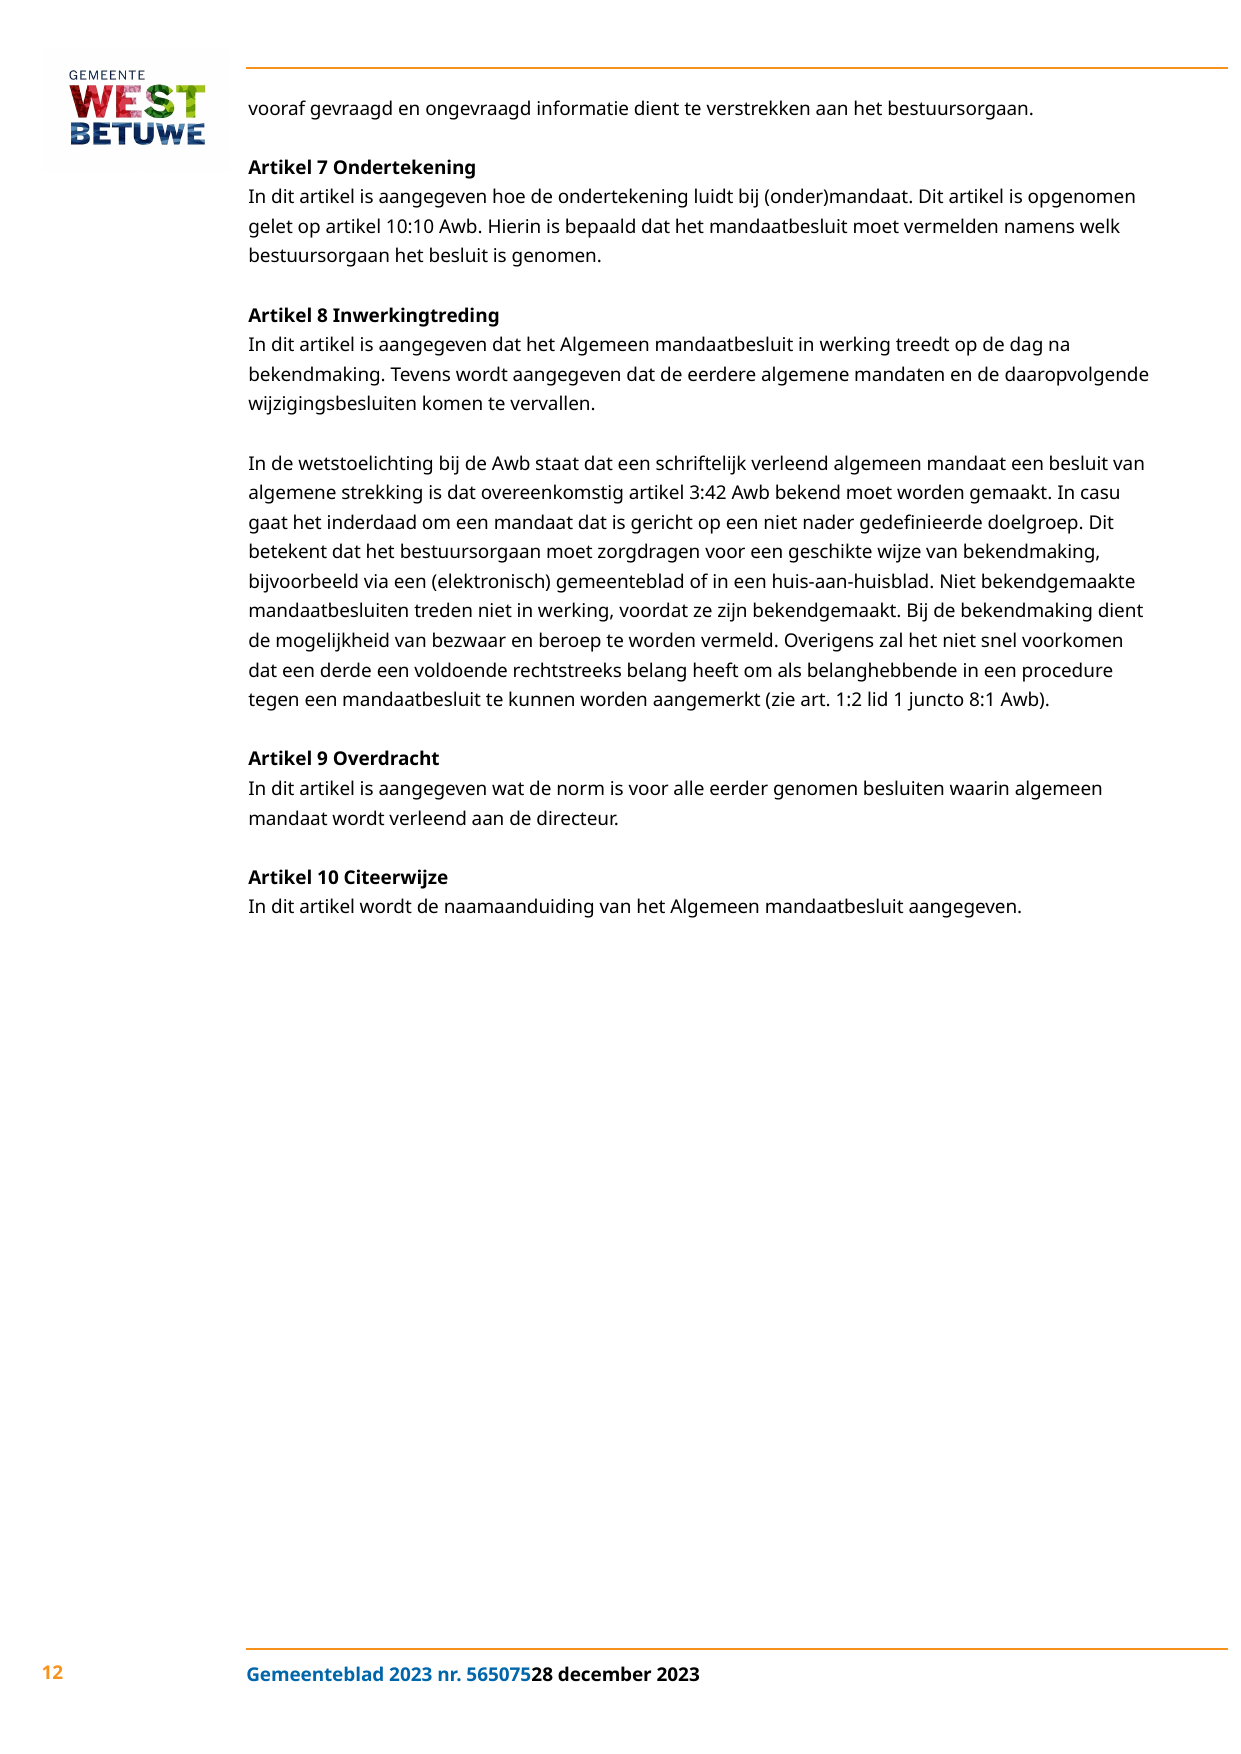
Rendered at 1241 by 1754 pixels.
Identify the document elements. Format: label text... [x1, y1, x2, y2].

text Artikel 8 Inwerkingtreding [248, 302, 1152, 328]
text vooraf gevraagd en ongevraagd informatie dient te verstrekken aan het bestuursorgaan. [248, 95, 1152, 121]
text Artikel 9 Overdracht [248, 746, 1152, 771]
text Artikel 10 Citeerwijze [248, 864, 1152, 890]
text In dit artikel wordt de naamaanduiding van het Algemeen mandaatbesluit aangegeven. [248, 893, 1152, 919]
picture [41, 47, 231, 172]
text In dit artikel is aangegeven wat de norm is voor alle eerder genomen besluiten waarin algemeen mandaat wordt verleend aan de directeur. [248, 775, 1152, 831]
text In de wetstoelichting bij de Awb staat dat een schriftelijk verleend algemeen mandaat een besluit van algemene strekking is dat overeenkomstig artikel 3:42 Awb bekend moet worden gemaakt. In casu gaat het inderdaad om een mandaat dat is gericht op een niet nader gedefinieerde doelgroep. Dit betekent dat het bestuursorgaan moet zorgdragen voor een geschikte wijze van bekendmaking, bijvoorbeeld via een (elektronisch) gemeenteblad of in een huis-aan-huisblad. Niet bekendgemaakte mandaatbesluiten treden niet in werking, voordat ze zijn bekendgemaakt. Bij de bekendmaking dient de mogelijkheid van bezwaar en beroep te worden vermeld. Overigens zal het niet snel voorkomen dat een derde een voldoende rechtstreeks belang heeft om als belanghebbende in een procedure tegen een mandaatbesluit te kunnen worden aangemerkt (zie art. 1:2 lid 1 juncto 8:1 Awb). [248, 450, 1152, 712]
text Artikel 7 Ondertekening [248, 154, 1152, 180]
text In dit artikel is aangegeven dat het Algemeen mandaatbesluit in werking treedt op de dag na bekendmaking. Tevens wordt aangegeven dat de eerdere algemene mandaten en de daaropvolgende wijzigingsbesluiten komen te vervallen. [248, 331, 1152, 416]
text In dit artikel is aangegeven hoe de ondertekening luidt bij (onder)mandaat. Dit artikel is opgenomen gelet op artikel 10:10 Awb. Hierin is bepaald dat het mandaatbesluit moet vermelden namens welk bestuursorgaan het besluit is genomen. [248, 183, 1152, 268]
